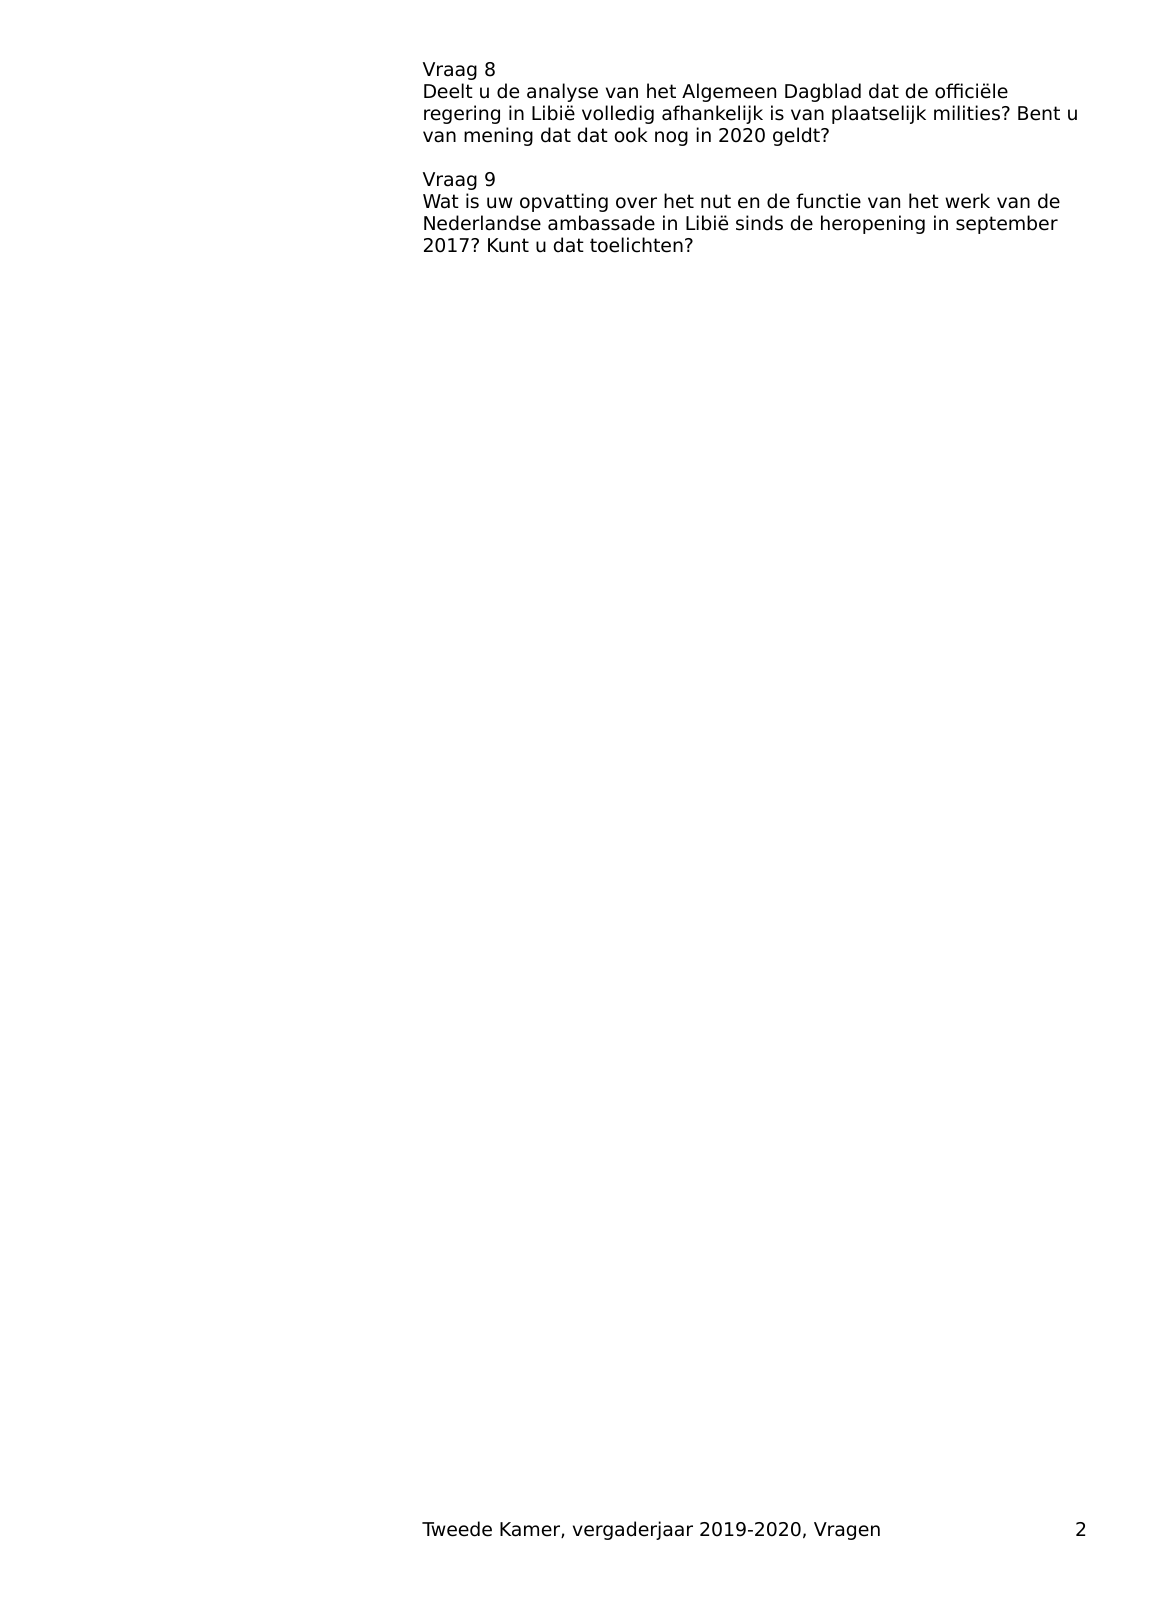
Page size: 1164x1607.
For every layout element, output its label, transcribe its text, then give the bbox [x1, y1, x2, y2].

text Vraag 9 [422, 169, 1087, 191]
text Deelt u de analyse van het Algemeen Dagblad dat de officiële regering in Libië volledig afhankelijk is van plaatselijk milities? Bent u van mening dat dat ook nog in 2020 geldt? [422, 81, 1087, 147]
text Vraag 8 [422, 59, 1087, 81]
text Wat is uw opvatting over het nut en de functie van het werk van de Nederlandse ambassade in Libië sinds de heropening in september 2017? Kunt u dat toelichten? [422, 191, 1087, 257]
